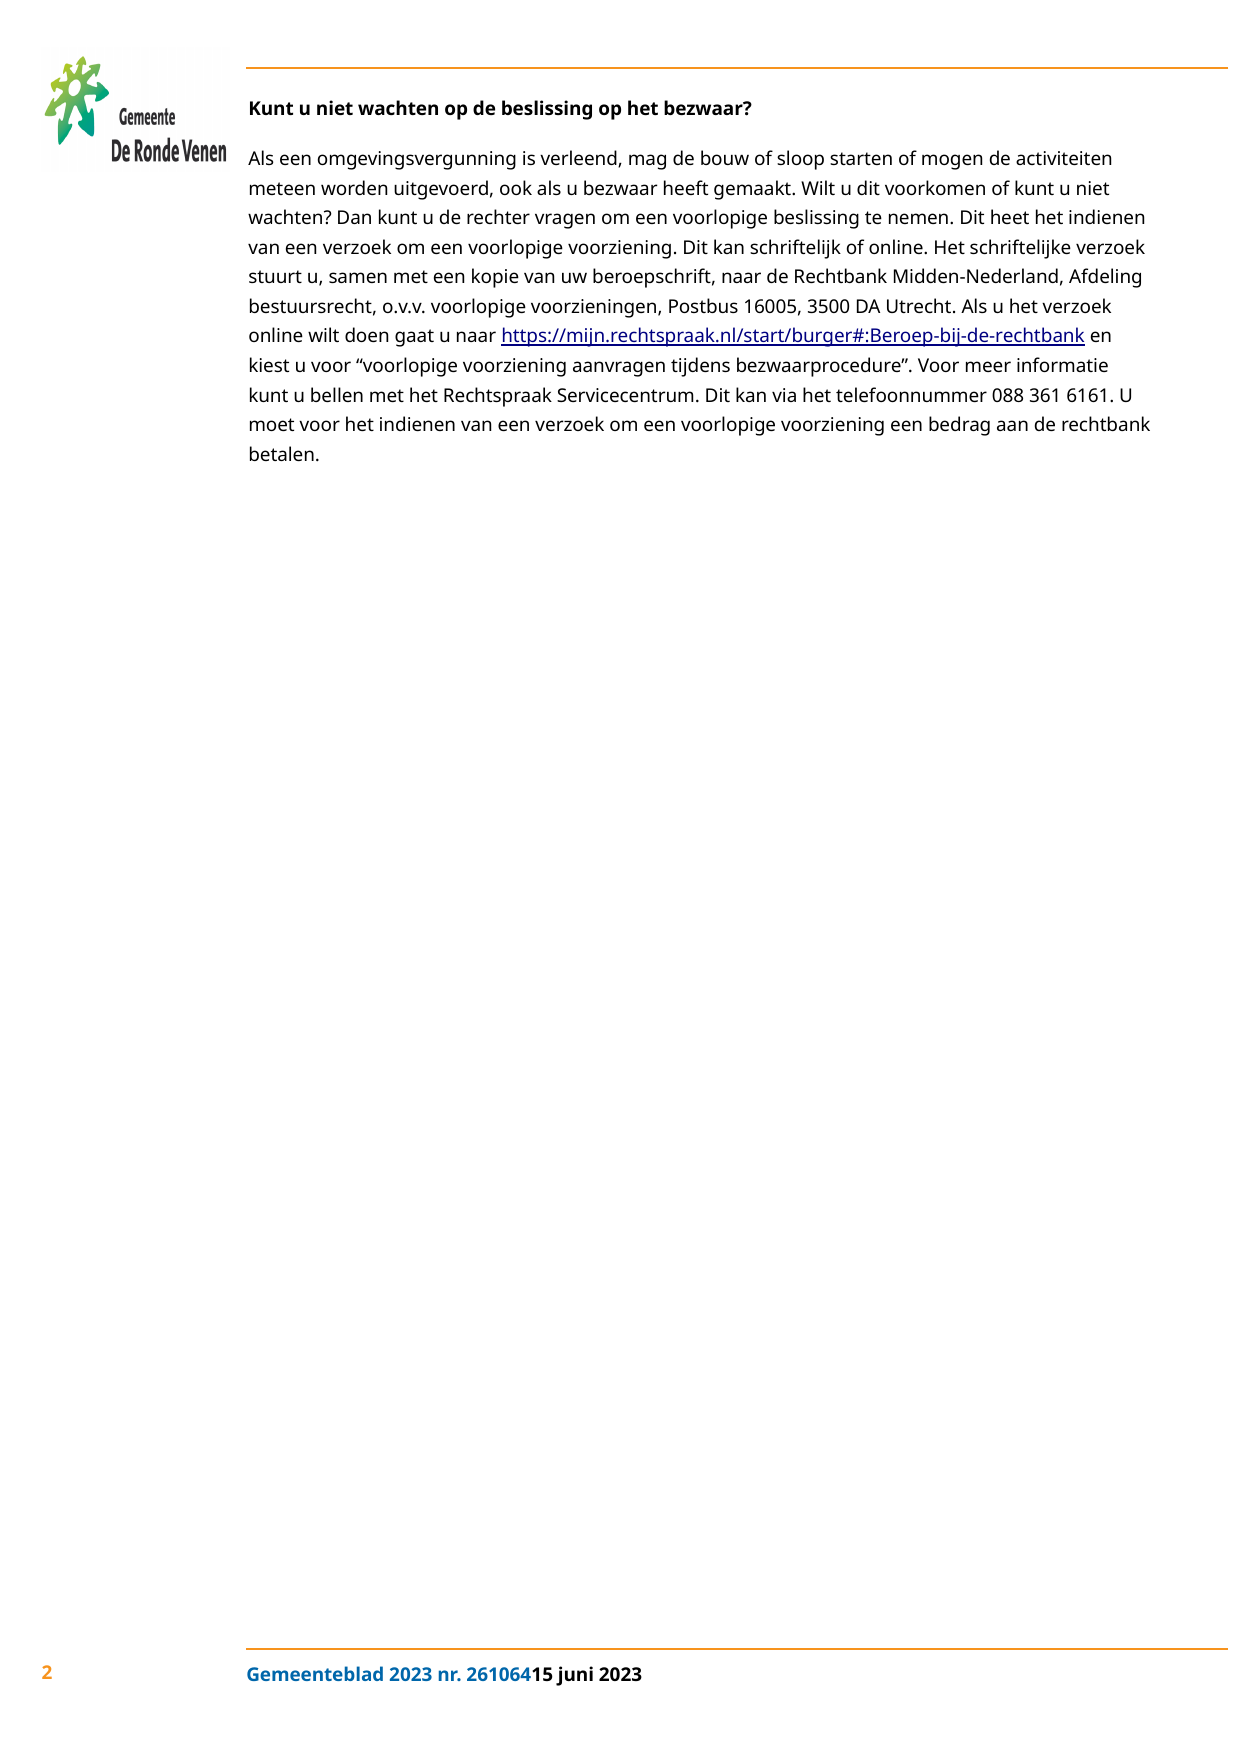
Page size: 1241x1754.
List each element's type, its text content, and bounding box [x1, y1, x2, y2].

text Kunt u niet wachten op de beslissing op het bezwaar? [248, 95, 1152, 121]
picture [41, 47, 231, 172]
text Als een omgevingsvergunning is verleend, mag de bouw of sloop starten of mogen de activiteiten meteen worden uitgevoerd, ook als u bezwaar heeft gemaakt. Wilt u dit voorkomen of kunt u niet wachten? Dan kunt u de rechter vragen om een voorlopige beslissing te nemen. Dit heet het indienen van een verzoek om een voorlopige voorziening. Dit kan schriftelijk of online. Het schriftelijke verzoek stuurt u, samen met een kopie van uw beroepschrift, naar de Rechtbank Midden-Nederland, Afdeling bestuursrecht, o.v.v. voorlopige voorzieningen, Postbus 16005, 3500 DA Utrecht. Als u het verzoek online wilt doen gaat u naar https://mijn.rechtspraak.nl/start/burger#:Beroep-bij-de-rechtbank en kiest u voor “voorlopige voorziening aanvragen tijdens bezwaarprocedure”. Voor meer informatie kunt u bellen met het Rechtspraak Servicecentrum. Dit kan via het telefoonnummer 088 361 6161. U moet voor het indienen van een verzoek om een voorlopige voorziening een bedrag aan de rechtbank betalen. [248, 145, 1152, 467]
